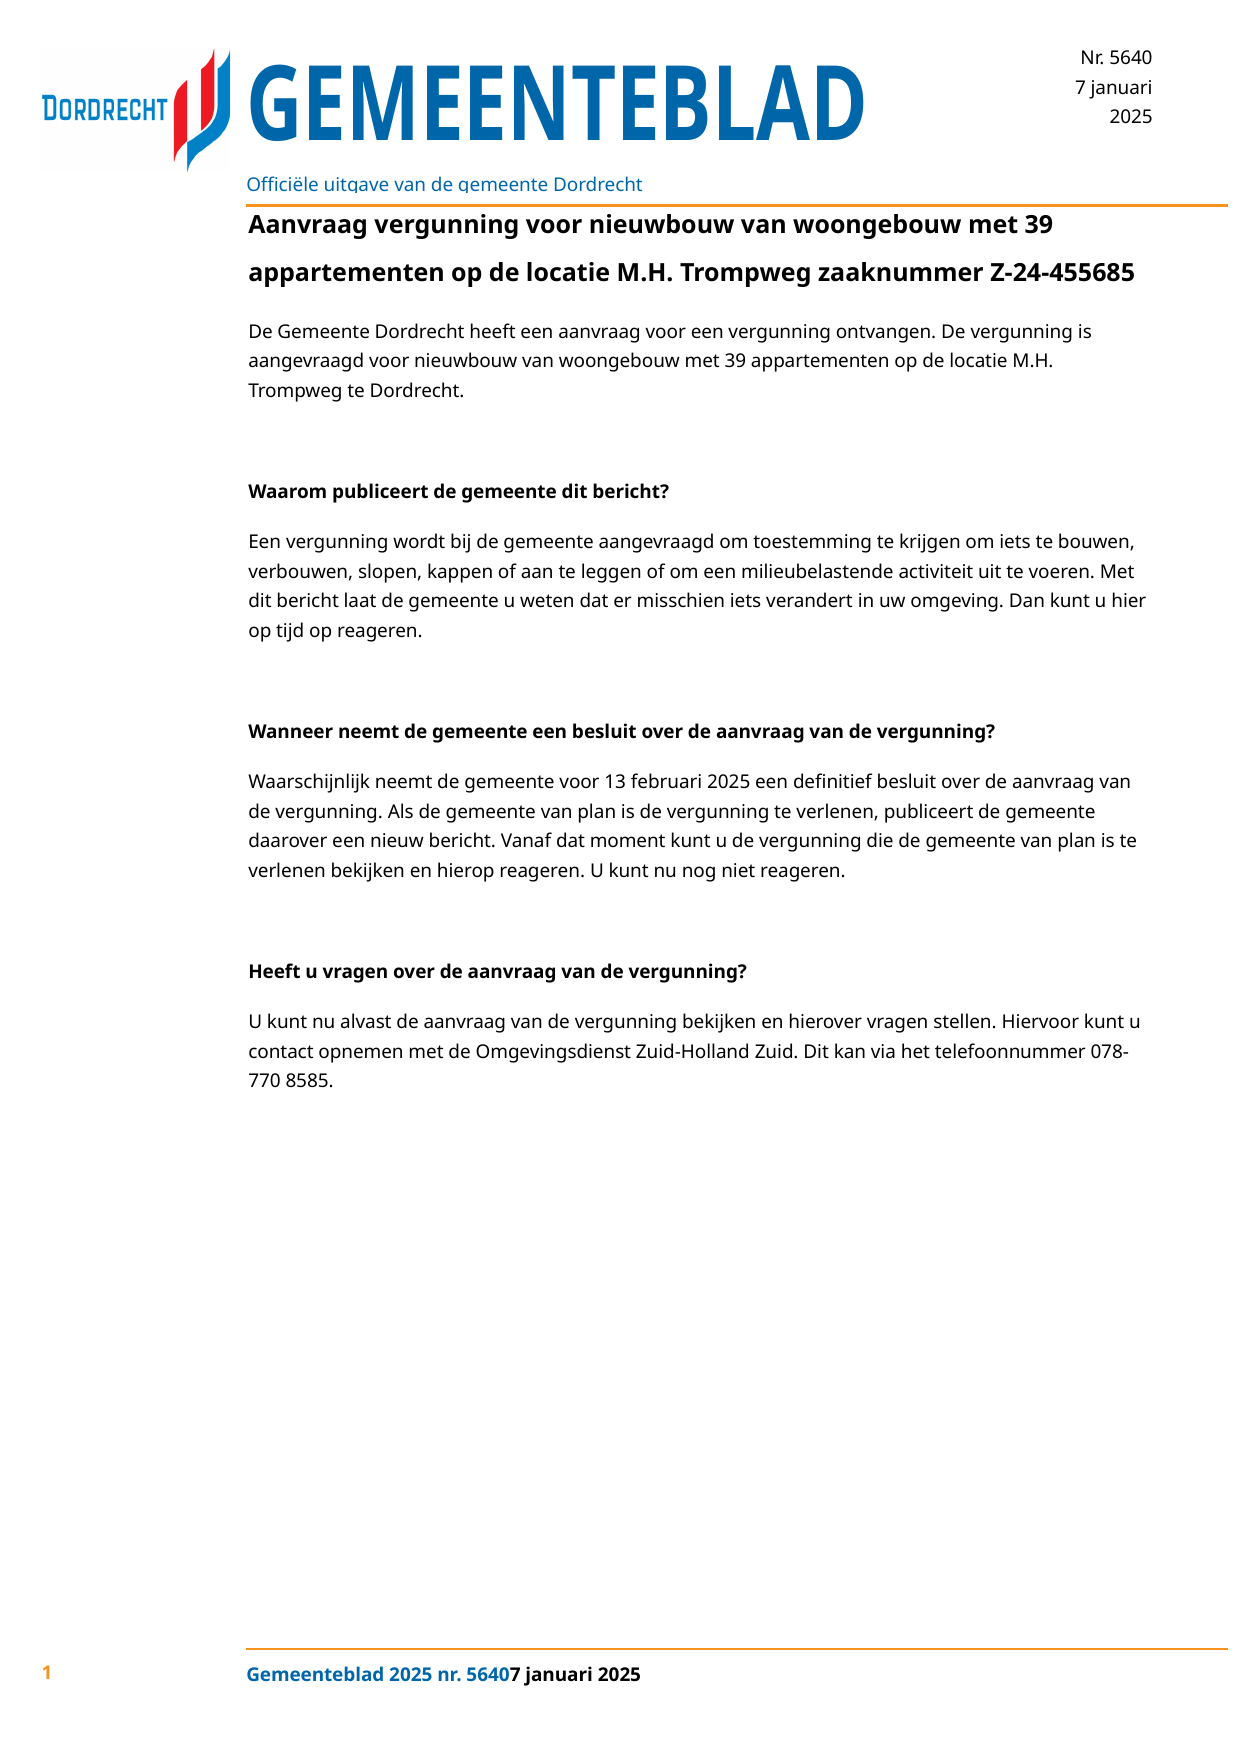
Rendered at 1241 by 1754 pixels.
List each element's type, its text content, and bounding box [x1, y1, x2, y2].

picture [41, 47, 231, 172]
text Aanvraag vergunning voor nieuwbouw van woongebouw met 39 appartementen op de locatie M.H. Trompweg zaaknummer Z-24-455685 [248, 207, 1152, 288]
text Een vergunning wordt bij de gemeente aangevraagd om toestemming te krijgen om iets te bouwen, verbouwen, slopen, kappen of aan te leggen of om een milieubelastende activiteit uit te voeren. Met dit bericht laat de gemeente u weten dat er misschien iets verandert in uw omgeving. Dan kunt u hier op tijd op reageren. [248, 528, 1152, 643]
text Waarom publiceert de gemeente dit bericht? [248, 478, 1152, 504]
text De Gemeente Dordrecht heeft een aanvraag voor een vergunning ontvangen. De vergunning is aangevraagd voor nieuwbouw van woongebouw met 39 appartementen op de locatie M.H. Trompweg te Dordrecht. [248, 318, 1152, 403]
text U kunt nu alvast de aanvraag van de vergunning bekijken en hierover vragen stellen. Hiervoor kunt u contact opnemen met de Omgevingsdienst Zuid-Holland Zuid. Dit kan via het telefoonnummer 078-770 8585. [248, 1008, 1152, 1093]
text Wanneer neemt de gemeente een besluit over de aanvraag van de vergunning? [248, 718, 1152, 744]
text Heeft u vragen over de aanvraag van de vergunning? [248, 958, 1152, 984]
text Waarschijnlijk neemt de gemeente voor 13 februari 2025 een definitief besluit over de aanvraag van de vergunning. Als de gemeente van plan is de vergunning te verlenen, publiceert de gemeente daarover een nieuw bericht. Vanaf dat moment kunt u de vergunning die de gemeente van plan is te verlenen bekijken en hierop reageren. U kunt nu nog niet reageren. [248, 768, 1152, 883]
